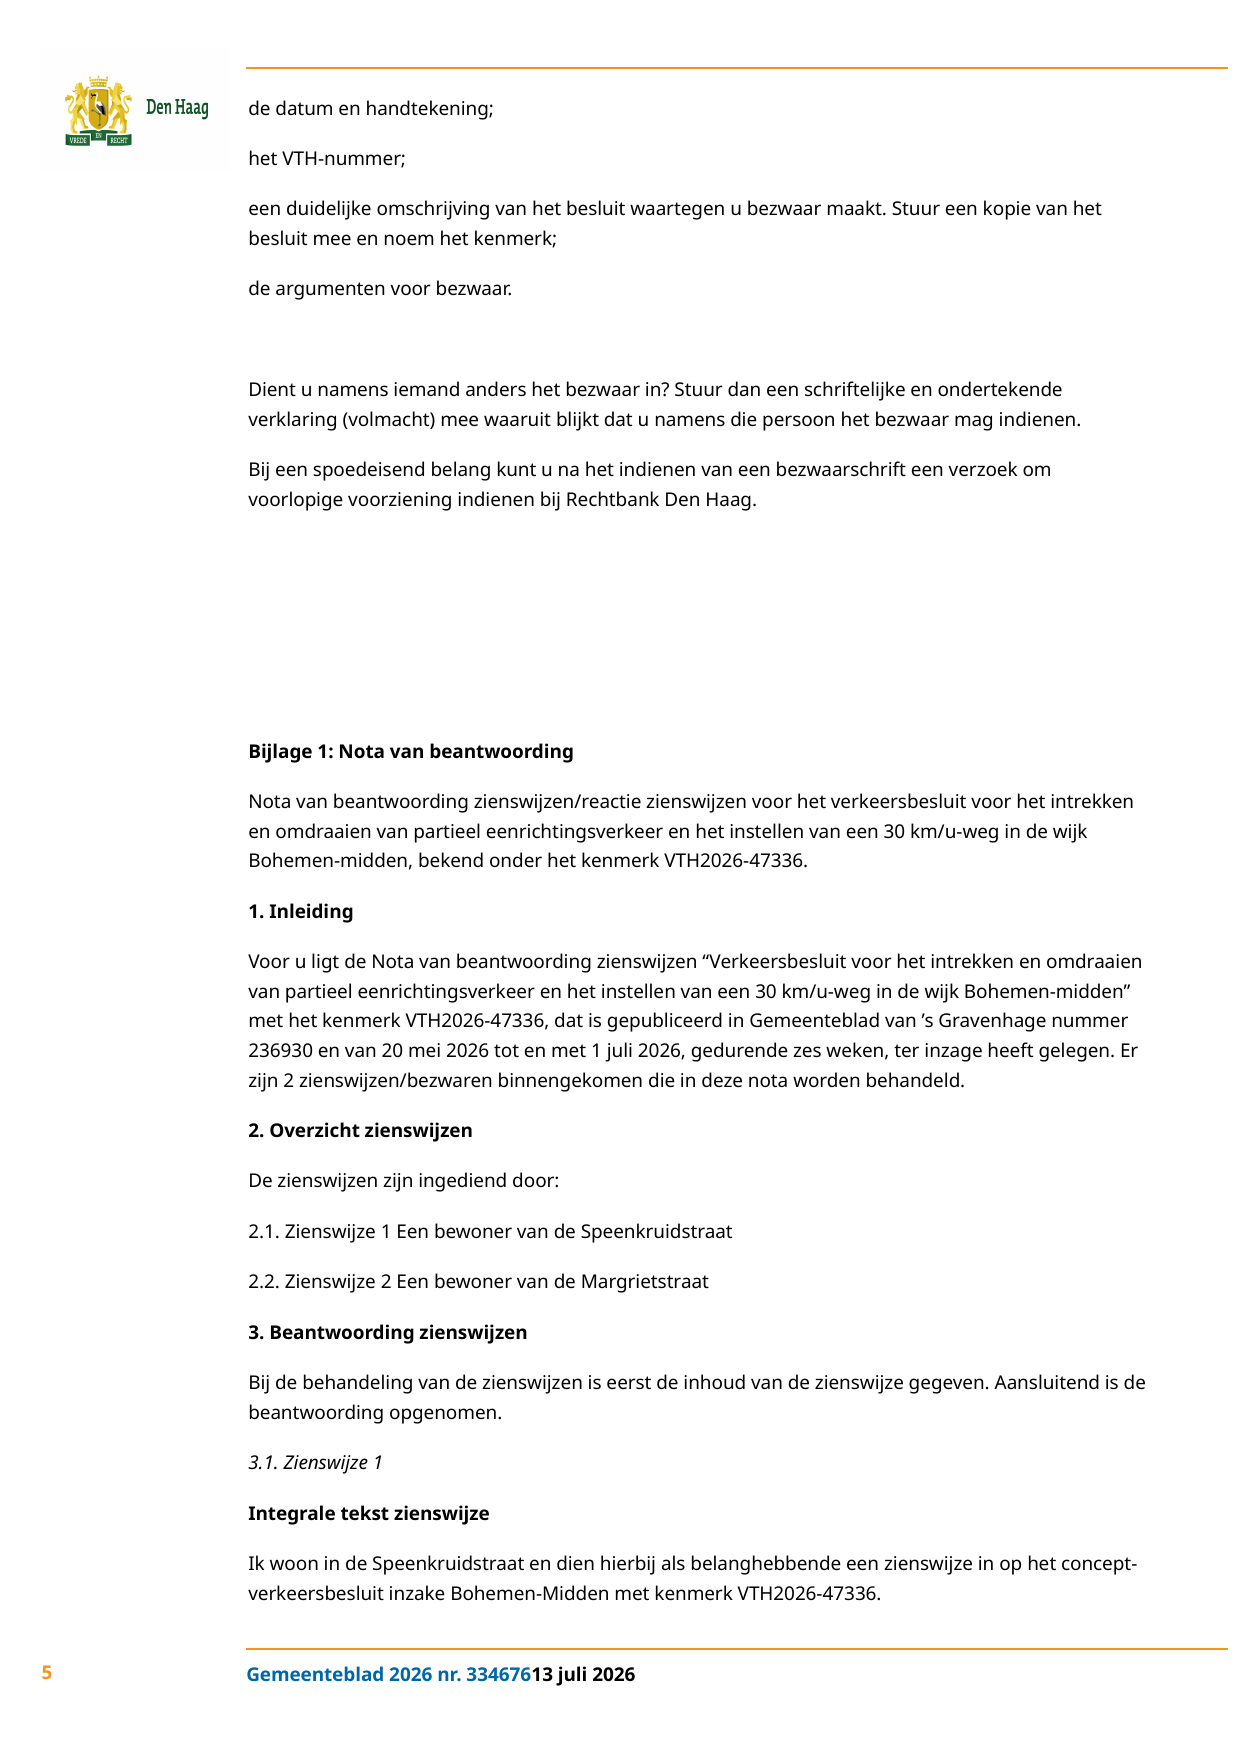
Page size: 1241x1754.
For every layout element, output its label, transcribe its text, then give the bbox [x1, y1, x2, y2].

text het VTH-nummer; [248, 145, 1152, 171]
text de argumenten voor bezwaar. [248, 276, 1152, 301]
text Dient u namens iemand anders het bezwaar in? Stuur dan een schriftelijke en ondertekende verklaring (volmacht) mee waaruit blijkt dat u namens die persoon het bezwaar mag indienen. [248, 376, 1152, 432]
text Bij een spoedeisend belang kunt u na het indienen van een bezwaarschrift een verzoek om voorlopige voorziening indienen bij Rechtbank Den Haag. [248, 456, 1152, 512]
text 2. Overzicht zienswijzen [248, 1117, 1152, 1143]
text de datum en handtekening; [248, 95, 1152, 121]
text 3.1. Zienswijze 1 [248, 1449, 1152, 1475]
text 3. Beantwoording zienswijzen [248, 1319, 1152, 1345]
text 2.2. Zienswijze 2 Een bewoner van de Margrietstraat [248, 1268, 1152, 1294]
text Bijlage 1: Nota van beantwoording [248, 738, 1152, 764]
text De zienswijzen zijn ingediend door: [248, 1168, 1152, 1193]
text Bij de behandeling van de zienswijzen is eerst de inhoud van de zienswijze gegeven. Aansluitend is de beantwoording opgenomen. [248, 1369, 1152, 1425]
text 1. Inleiding [248, 898, 1152, 924]
text Nota van beantwoording zienswijzen/reactie zienswijzen voor het verkeersbesluit voor het intrekken en omdraaien van partieel eenrichtingsverkeer en het instellen van een 30 km/u-weg in de wijk Bohemen-midden, bekend onder het kenmerk VTH2026-47336. [248, 788, 1152, 873]
text Ik woon in de Speenkruidstraat en dien hierbij als belanghebbende een zienswijze in op het concept-verkeersbesluit inzake Bohemen-Midden met kenmerk VTH2026-47336. [248, 1550, 1152, 1606]
picture [41, 47, 231, 172]
text een duidelijke omschrijving van het besluit waartegen u bezwaar maakt. Stuur een kopie van het besluit mee en noem het kenmerk; [248, 196, 1152, 251]
text Integrale tekst zienswijze [248, 1500, 1152, 1526]
text 2.1. Zienswijze 1 Een bewoner van de Speenkruidstraat [248, 1218, 1152, 1244]
text Voor u ligt de Nota van beantwoording zienswijzen “Verkeersbesluit voor het intrekken en omdraaien van partieel eenrichtingsverkeer en het instellen van een 30 km/u-weg in de wijk Bohemen-midden” met het kenmerk VTH2026-47336, dat is gepubliceerd in Gemeenteblad van ’s Gravenhage nummer 236930 en van 20 mei 2026 tot en met 1 juli 2026, gedurende zes weken, ter inzage heeft gelegen. Er zijn 2 zienswijzen/bezwaren binnengekomen die in deze nota worden behandeld. [248, 948, 1152, 1093]
